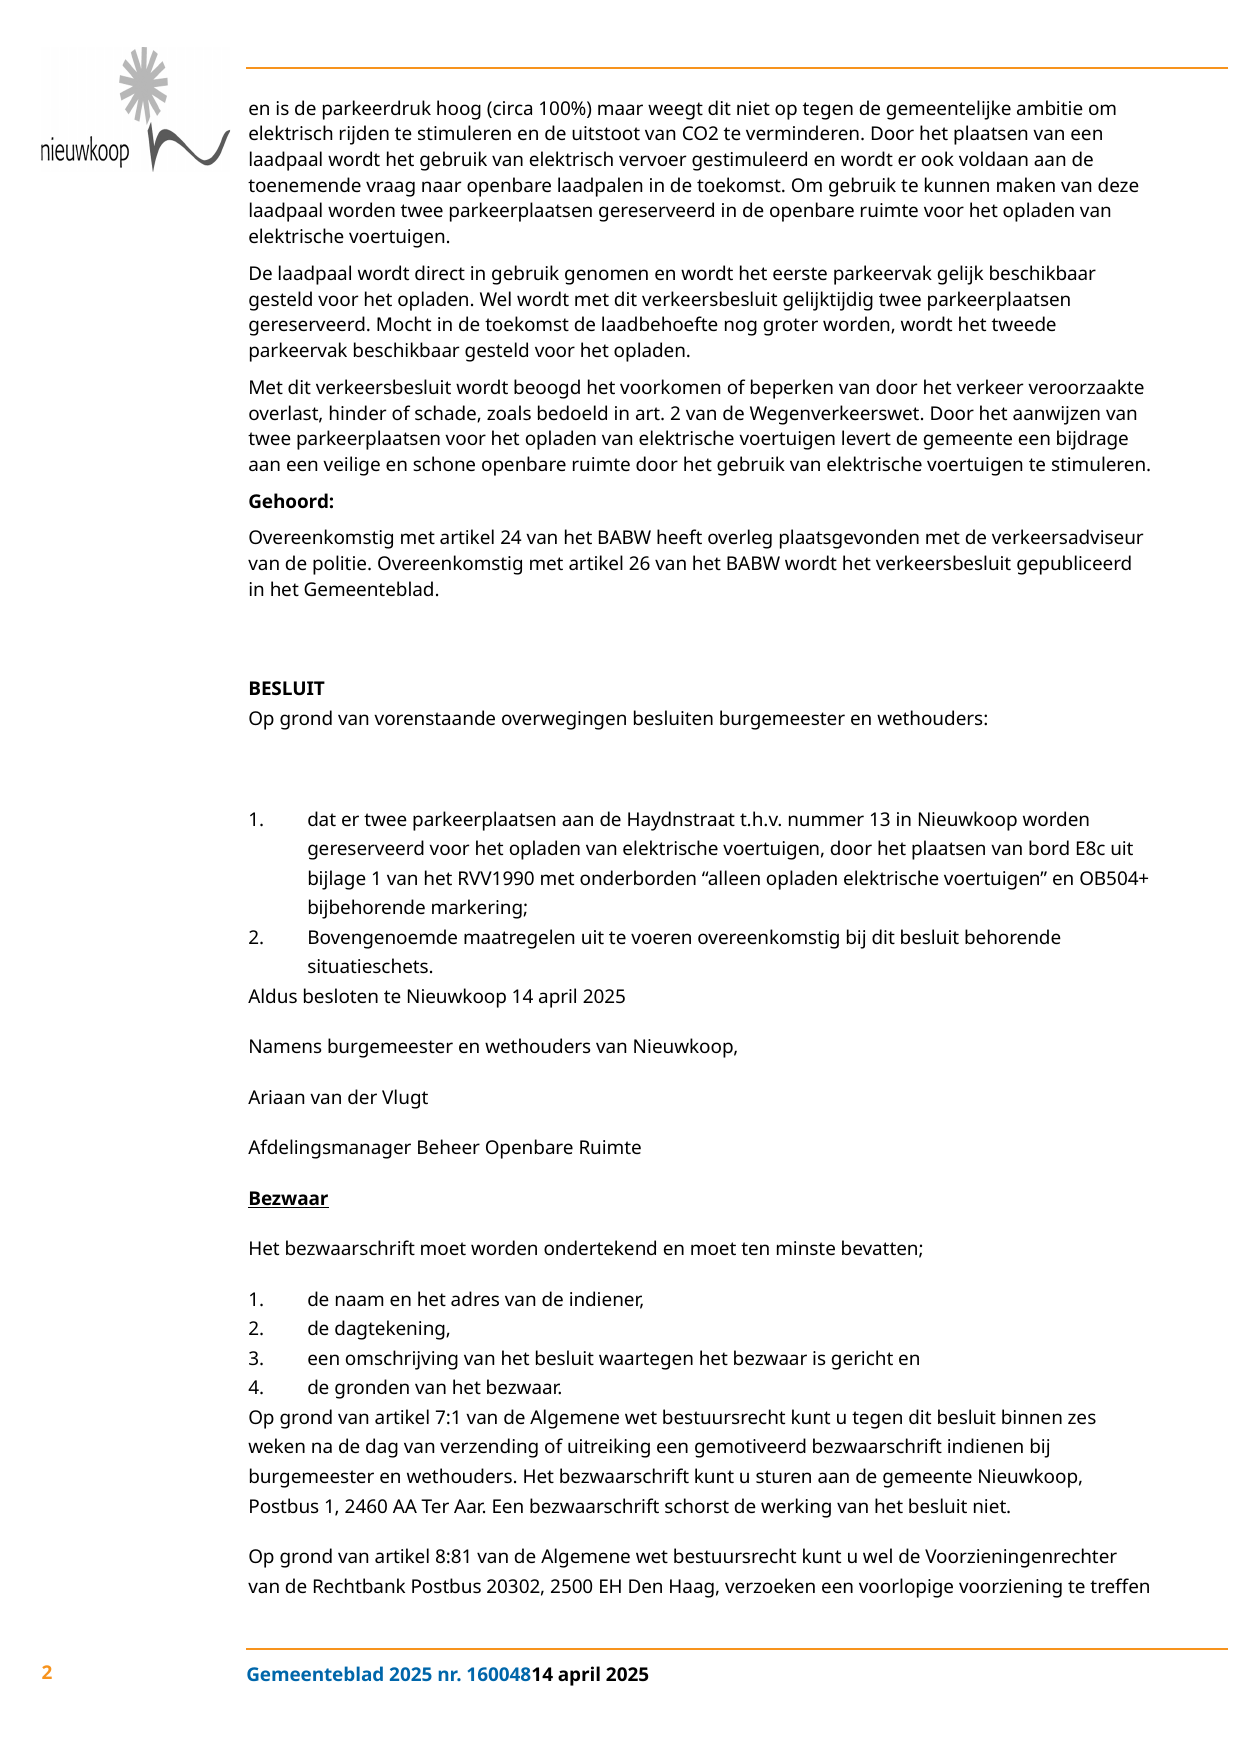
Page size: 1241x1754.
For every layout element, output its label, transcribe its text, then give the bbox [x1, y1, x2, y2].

text De laadpaal wordt direct in gebruik genomen en wordt het eerste parkeervak gelijk beschikbaar gesteld voor het opladen. Wel wordt met dit verkeersbesluit gelijktijdig twee parkeerplaatsen gereserveerd. Mocht in de toekomst de laadbehoefte nog groter worden, wordt het tweede parkeervak beschikbaar gesteld voor het opladen. [248, 260, 1152, 363]
text Op grond van artikel 7:1 van de Algemene wet bestuursrecht kunt u tegen dit besluit binnen zes weken na de dag van verzending of uitreiking een gemotiveerd bezwaarschrift indienen bij burgemeester en wethouders. Het bezwaarschrift kunt u sturen aan de gemeente Nieuwkoop, Postbus 1, 2460 AA Ter Aar. Een bezwaarschrift schorst de werking van het besluit niet. [248, 1404, 1152, 1518]
list de naam en het adres van de indiener, [248, 1286, 1152, 1311]
text Op grond van vorenstaande overwegingen besluiten burgemeester en wethouders: [248, 705, 1152, 731]
text Bezwaar [248, 1185, 1152, 1211]
text Het bezwaarschrift moet worden ondertekend en moet ten minste bevatten; [248, 1235, 1152, 1261]
text Gehoord: [248, 488, 1152, 513]
list dat er twee parkeerplaatsen aan de Haydnstraat t.h.v. nummer 13 in Nieuwkoop worden gereserveerd voor het opladen van elektrische voertuigen, door het plaatsen van bord E8c uit bijlage 1 van het RVV1990 met onderborden “alleen opladen elektrische voertuigen” en OB504+ bijbehorende markering; [248, 806, 1152, 920]
text Op grond van artikel 8:81 van de Algemene wet bestuursrecht kunt u wel de Voorzieningenrechter van de Rechtbank Postbus 20302, 2500 EH Den Haag, verzoeken een voorlopige voorziening te treffen [248, 1543, 1152, 1598]
list de dagtekening, [248, 1315, 1152, 1341]
list een omschrijving van het besluit waartegen het bezwaar is gericht en [248, 1345, 1152, 1371]
text Ariaan van der Vlugt [248, 1084, 1152, 1110]
text Namens burgemeester en wethouders van Nieuwkoop, [248, 1034, 1152, 1059]
list Bovengenoemde maatregelen uit te voeren overeenkomstig bij dit besluit behorende situatieschets. [248, 924, 1152, 979]
text Met dit verkeersbesluit wordt beoogd het voorkomen of beperken van door het verkeer veroorzaakte overlast, hinder of schade, zoals bedoeld in art. 2 van de Wegenverkeerswet. Door het aanwijzen van twee parkeerplaatsen voor het opladen van elektrische voertuigen levert de gemeente een bijdrage aan een veilige en schone openbare ruimte door het gebruik van elektrische voertuigen te stimuleren. [248, 374, 1152, 477]
picture [41, 47, 231, 172]
list de gronden van het bezwaar. [248, 1374, 1152, 1400]
text Afdelingsmanager Beheer Openbare Ruimte [248, 1134, 1152, 1160]
text Aldus besloten te Nieuwkoop 14 april 2025 [248, 983, 1152, 1009]
text BESLUIT [248, 675, 1152, 701]
text en is de parkeerdruk hoog (circa 100%) maar weegt dit niet op tegen de gemeentelijke ambitie om elektrisch rijden te stimuleren en de uitstoot van CO2 te verminderen. Door het plaatsen van een laadpaal wordt het gebruik van elektrisch vervoer gestimuleerd en wordt er ook voldaan aan de toenemende vraag naar openbare laadpalen in de toekomst. Om gebruik te kunnen maken van deze laadpaal worden twee parkeerplaatsen gereserveerd in de openbare ruimte voor het opladen van elektrische voertuigen. [248, 95, 1152, 249]
text Overeenkomstig met artikel 24 van het BABW heeft overleg plaatsgevonden met de verkeersadviseur van de politie. Overeenkomstig met artikel 26 van het BABW wordt het verkeersbesluit gepubliceerd in het Gemeenteblad. [248, 524, 1152, 602]
